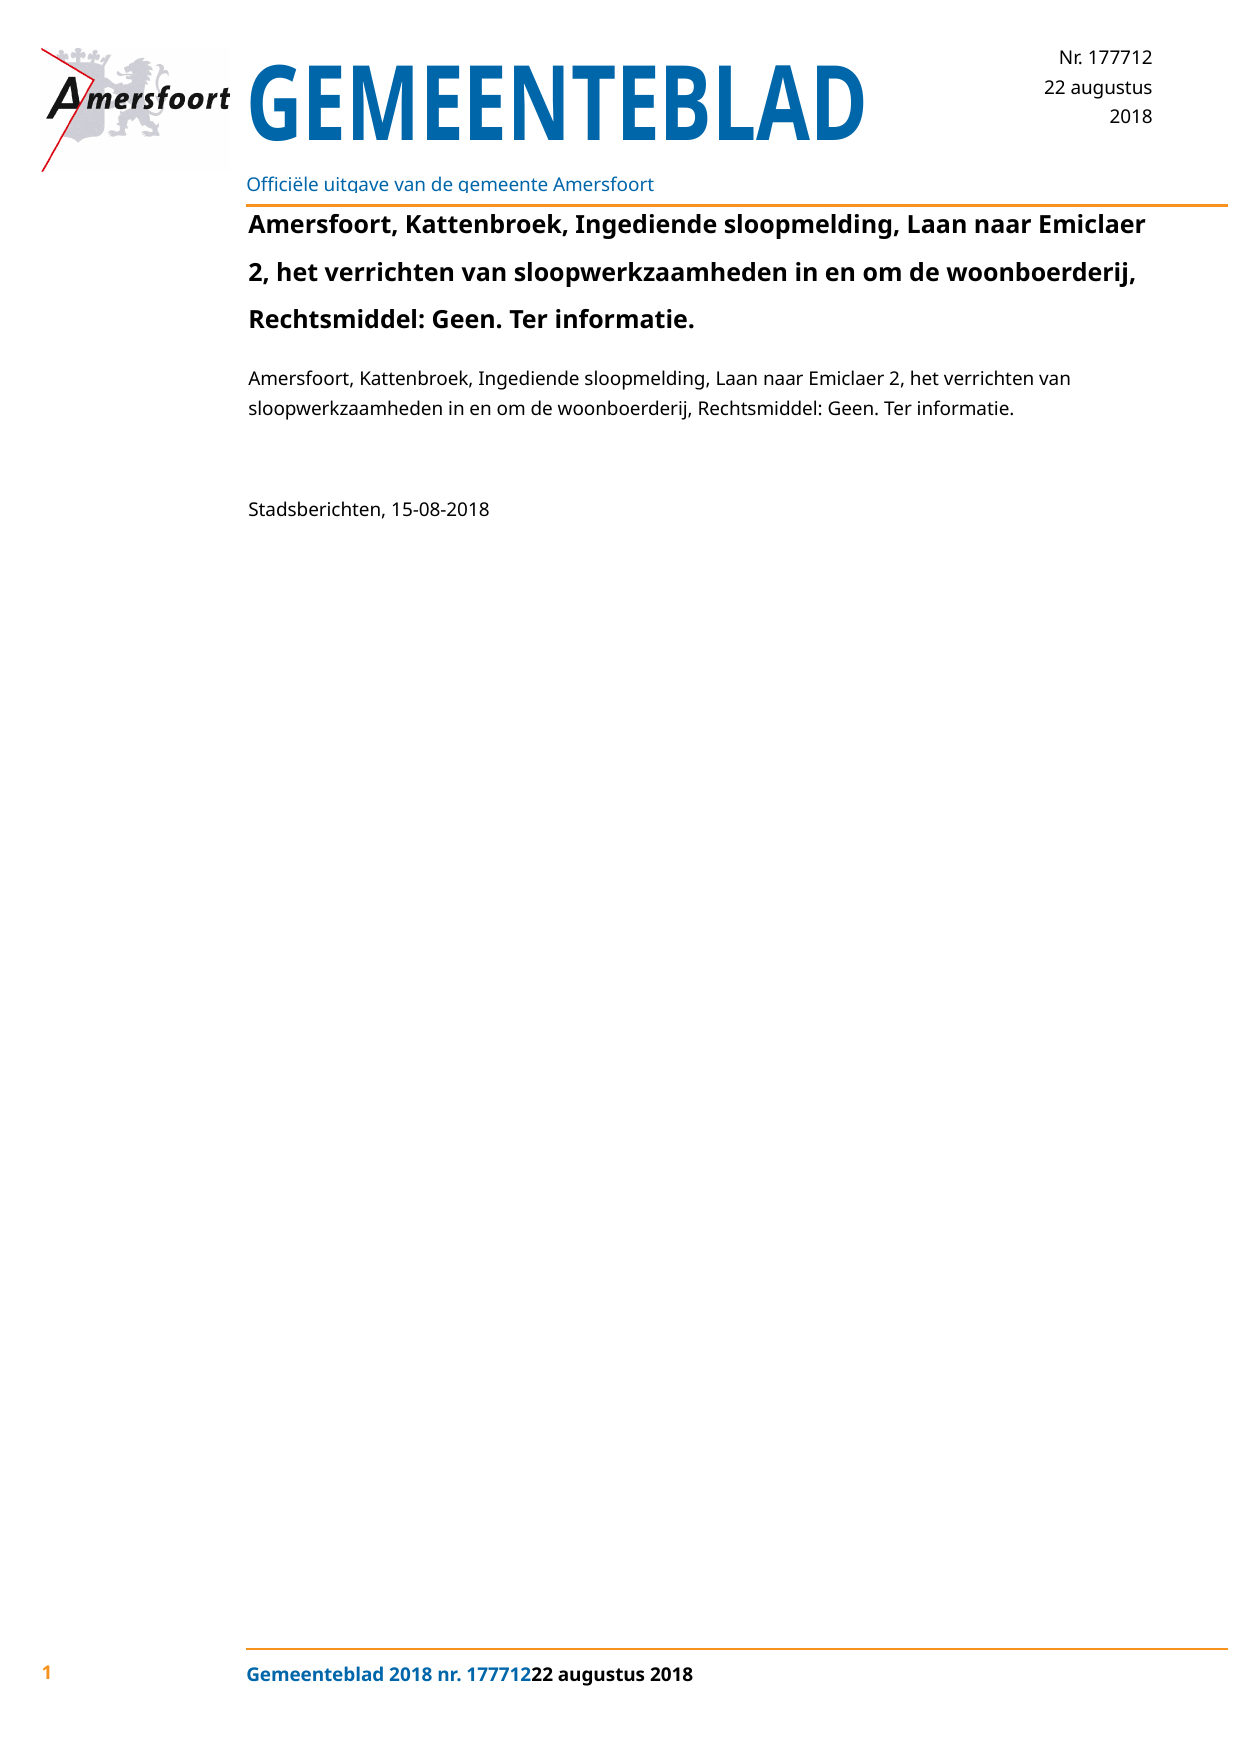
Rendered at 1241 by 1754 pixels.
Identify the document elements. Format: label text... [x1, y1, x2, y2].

text Amersfoort, Kattenbroek, Ingediende sloopmelding, Laan naar Emiclaer 2, het verrichten van sloopwerkzaamheden in en om de woonboerderij, Rechtsmiddel: Geen. Ter informatie. [248, 366, 1152, 421]
text Stadsberichten, 15-08-2018 [248, 496, 1152, 522]
text Amersfoort, Kattenbroek, Ingediende sloopmelding, Laan naar Emiclaer 2, het verrichten van sloopwerkzaamheden in en om de woonboerderij, Rechtsmiddel: Geen. Ter informatie. [248, 207, 1152, 336]
picture [41, 47, 231, 172]
